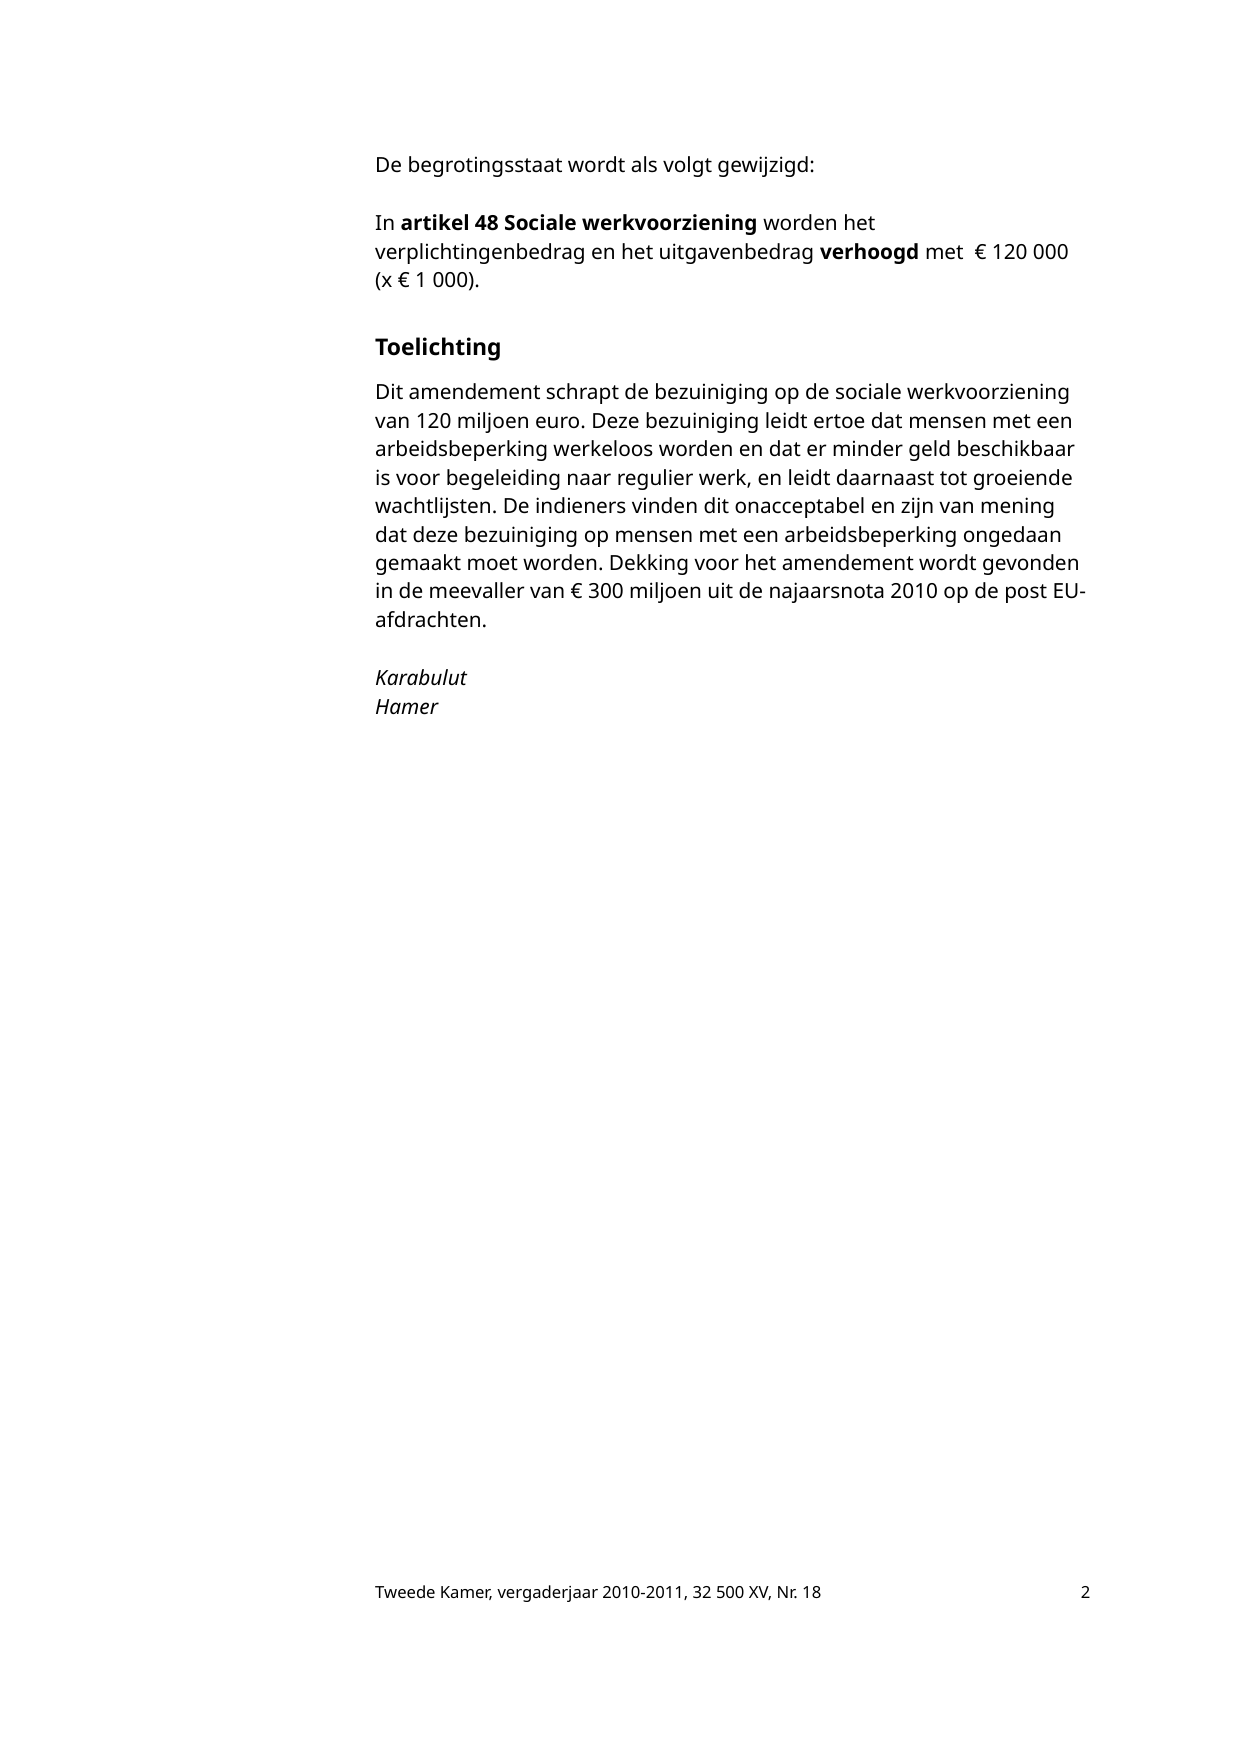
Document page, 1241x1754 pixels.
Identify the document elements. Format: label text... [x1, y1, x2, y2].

text De begrotingsstaat wordt als volgt gewijzigd: [375, 150, 1090, 178]
text Dit amendement schrapt de bezuiniging op de sociale werkvoorziening van 120 miljoen euro. Deze bezuiniging leidt ertoe dat mensen met een arbeidsbeperking werkeloos worden en dat er minder geld beschikbaar is voor begeleiding naar regulier werk, en leidt daarnaast tot groeiende wachtlijsten. De indieners vinden dit onacceptabel en zijn van mening dat deze bezuiniging op mensen met een arbeidsbeperking ongedaan gemaakt moet worden. Dekking voor het amendement wordt gevonden in de meevaller van € 300 miljoen uit de najaarsnota 2010 op de post EU-afdrachten. [375, 377, 1090, 633]
text Karabulut [375, 663, 1090, 692]
subtitle Toelichting [375, 331, 1090, 362]
text In artikel 48 Sociale werkvoorziening worden het verplichtingenbedrag en het uitgavenbedrag verhoogd met € 120 000 (x € 1 000). [375, 208, 1090, 294]
text Hamer [375, 692, 1090, 720]
